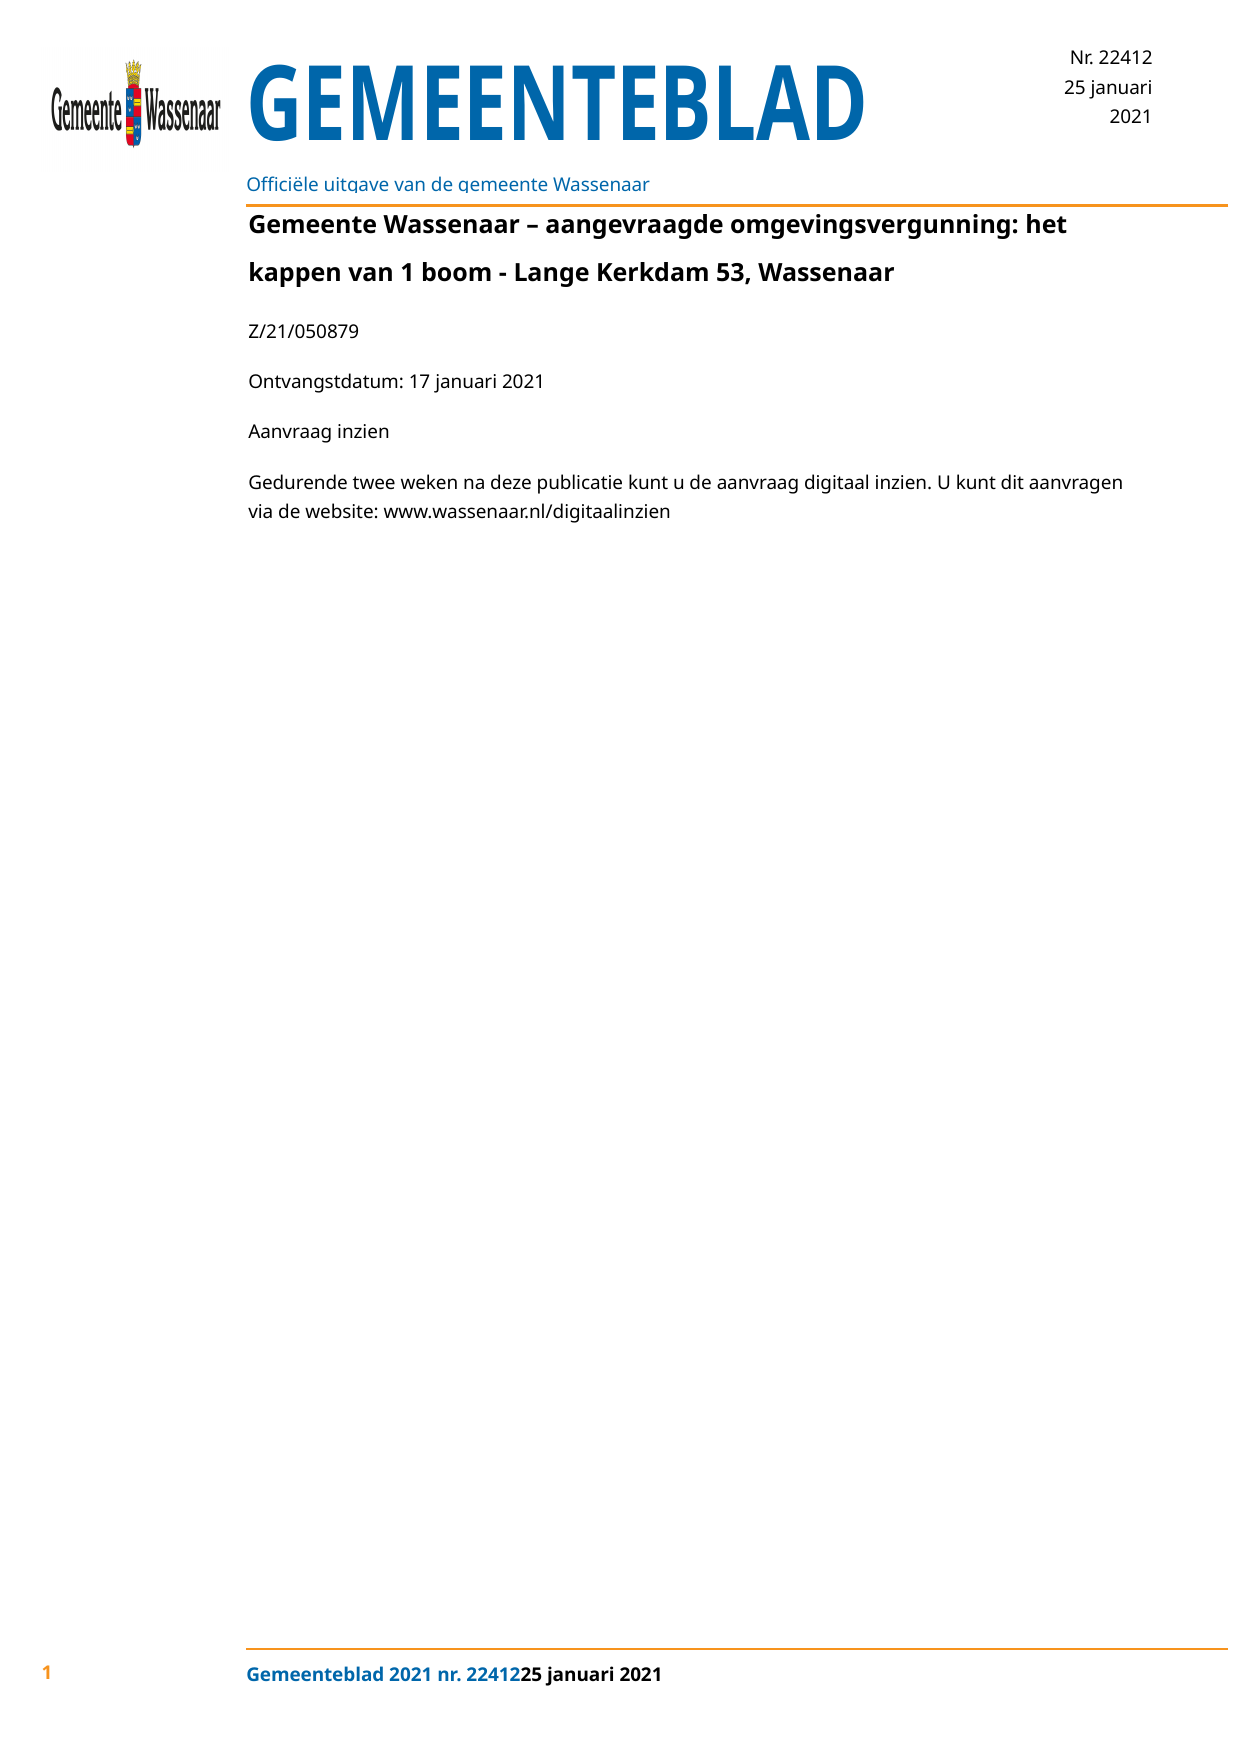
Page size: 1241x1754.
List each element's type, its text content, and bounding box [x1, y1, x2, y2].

text Ontvangstdatum: 17 januari 2021 [248, 368, 1152, 394]
text Aanvraag inzien [248, 419, 1152, 444]
text Z/21/050879 [248, 318, 1152, 344]
picture [41, 47, 231, 172]
text Gemeente Wassenaar – aangevraagde omgevingsvergunning: het kappen van 1 boom - Lange Kerkdam 53, Wassenaar [248, 207, 1152, 288]
text Gedurende twee weken na deze publicatie kunt u de aanvraag digitaal inzien. U kunt dit aanvragen via de website: www.wassenaar.nl/digitaalinzien [248, 469, 1152, 524]
